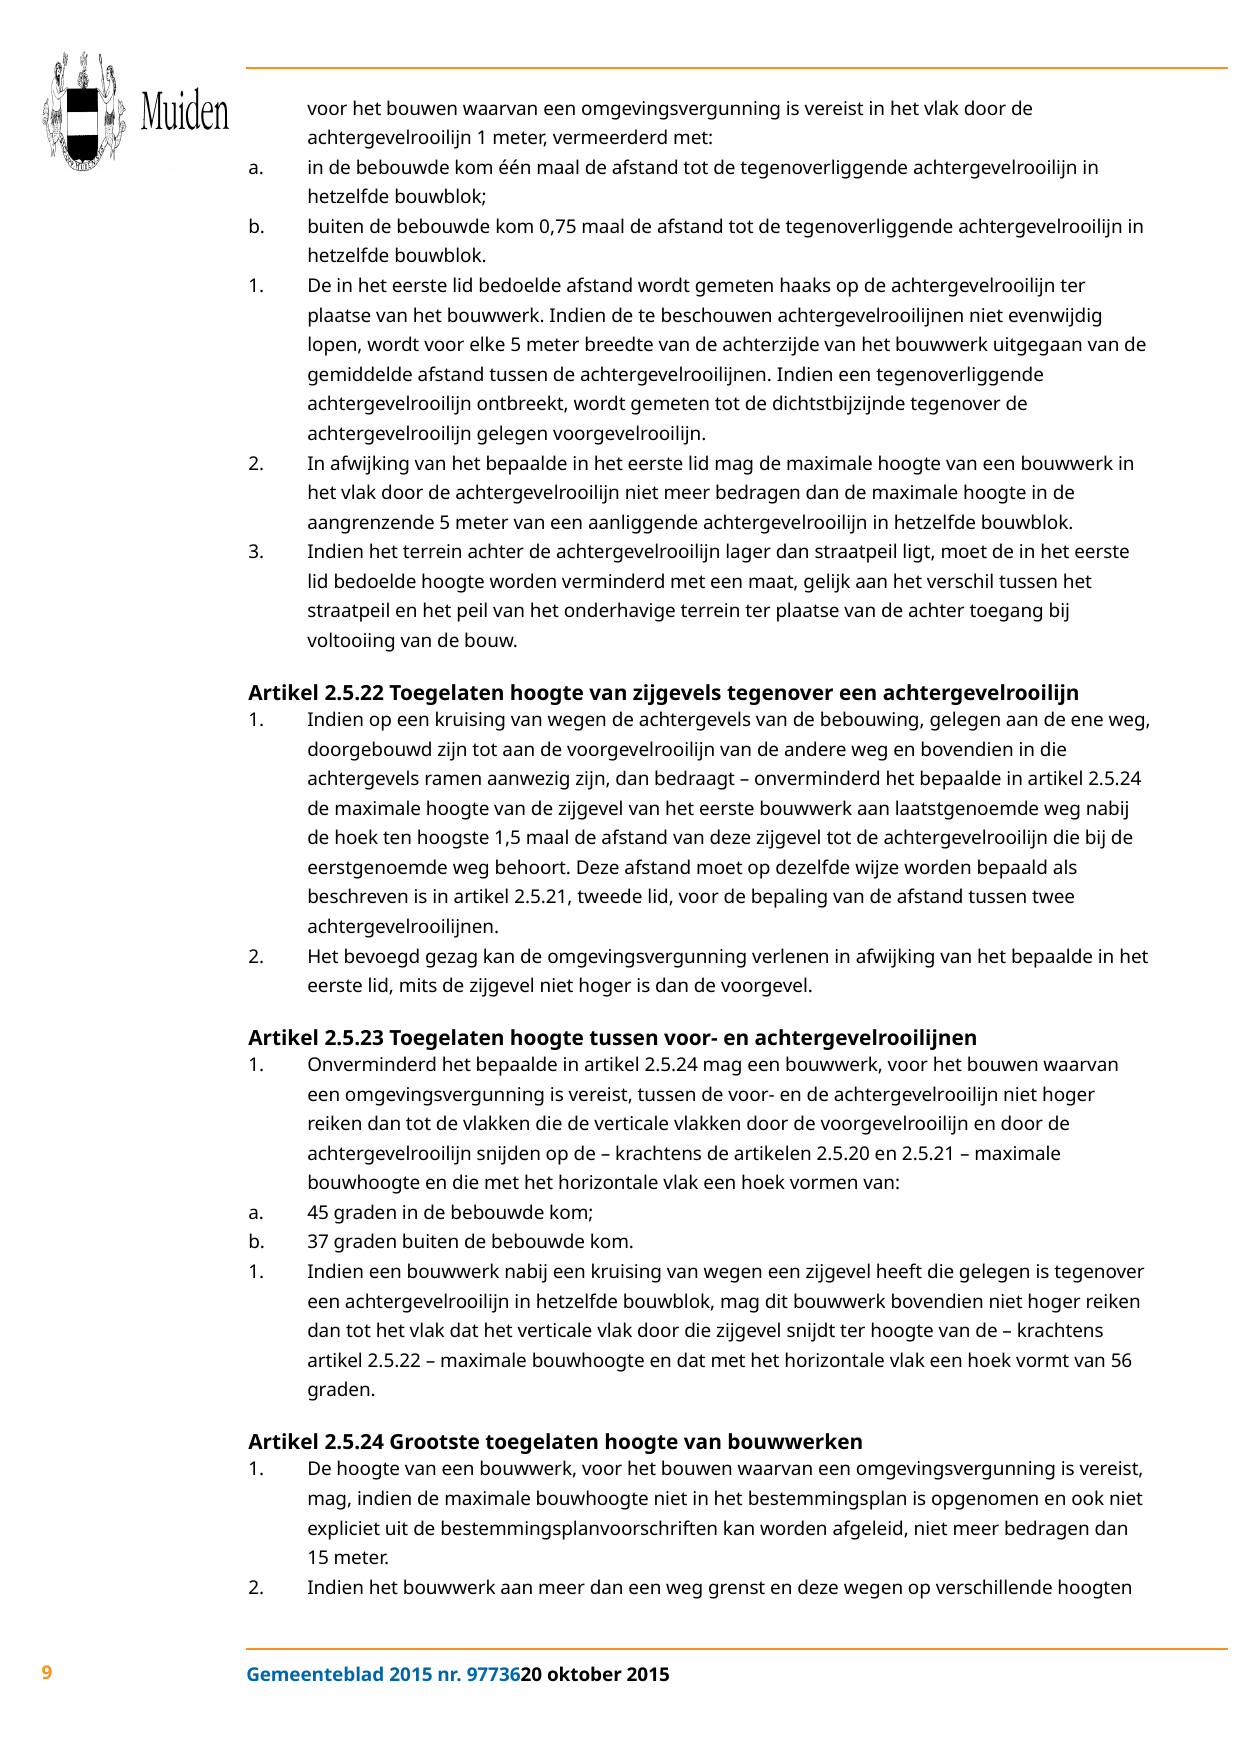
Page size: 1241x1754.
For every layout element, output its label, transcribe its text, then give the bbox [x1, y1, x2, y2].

text Artikel 2.5.22 Toegelaten hoogte van zijgevels tegenover een achtergevelrooilijn [248, 678, 1152, 706]
picture [41, 47, 231, 172]
list De hoogte van een bouwwerk, voor het bouwen waarvan een omgevingsvergunning is vereist, mag, indien de maximale bouwhoogte niet in het bestemmingsplan is opgenomen en ook niet expliciet uit de bestemmingsplanvoorschriften kan worden afgeleid, niet meer bedragen dan 15 meter. [248, 1456, 1152, 1570]
list In afwijking van het bepaalde in het eerste lid mag de maximale hoogte van een bouwwerk in het vlak door de achtergevelrooilijn niet meer bedragen dan de maximale hoogte in de aangrenzende 5 meter van een aanliggende achtergevelrooilijn in hetzelfde bouwblok. [248, 450, 1152, 535]
list 37 graden buiten de bebouwde kom. [248, 1229, 1152, 1254]
list Indien het bouwwerk aan meer dan een weg grenst en deze wegen op verschillende hoogten [248, 1574, 1152, 1599]
list 45 graden in de bebouwde kom; [248, 1199, 1152, 1225]
list voor het bouwen waarvan een omgevingsvergunning is vereist in het vlak door de achtergevelrooilijn 1 meter, vermeerderd met: [248, 95, 1152, 150]
list in de bebouwde kom één maal de afstand tot de tegenoverliggende achtergevelrooilijn in hetzelfde bouwblok; [248, 154, 1152, 209]
list De in het eerste lid bedoelde afstand wordt gemeten haaks op de achtergevelrooilijn ter plaatse van het bouwwerk. Indien de te beschouwen achtergevelrooilijnen niet evenwijdig lopen, wordt voor elke 5 meter breedte van de achterzijde van het bouwwerk uitgegaan van de gemiddelde afstand tussen de achtergevelrooilijnen. Indien een tegenoverliggende achtergevelrooilijn ontbreekt, wordt gemeten tot de dichtstbijzijnde tegenover de achtergevelrooilijn gelegen voorgevelrooilijn. [248, 272, 1152, 446]
list Indien een bouwwerk nabij een kruising van wegen een zijgevel heeft die gelegen is tegenover een achtergevelrooilijn in hetzelfde bouwblok, mag dit bouwwerk bovendien niet hoger reiken dan tot het vlak dat het verticale vlak door die zijgevel snijdt ter hoogte van de – krachtens artikel 2.5.22 – maximale bouwhoogte en dat met het horizontale vlak een hoek vormt van 56 graden. [248, 1258, 1152, 1402]
list Onverminderd het bepaalde in artikel 2.5.24 mag een bouwwerk, voor het bouwen waarvan een omgevingsvergunning is vereist, tussen de voor- en de achtergevelrooilijn niet hoger reiken dan tot de vlakken die de verticale vlakken door de voorgevelrooilijn en door de achtergevelrooilijn snijden op de – krachtens de artikelen 2.5.20 en 2.5.21 – maximale bouwhoogte en die met het horizontale vlak een hoek vormen van: [248, 1051, 1152, 1195]
list buiten de bebouwde kom 0,75 maal de afstand tot de tegenoverliggende achtergevelrooilijn in hetzelfde bouwblok. [248, 213, 1152, 268]
list Het bevoegd gezag kan de omgevingsvergunning verlenen in afwijking van het bepaalde in het eerste lid, mits de zijgevel niet hoger is dan de voorgevel. [248, 943, 1152, 998]
list Indien op een kruising van wegen de achtergevels van de bebouwing, gelegen aan de ene weg, doorgebouwd zijn tot aan de voorgevelrooilijn van de andere weg en bovendien in die achtergevels ramen aanwezig zijn, dan bedraagt – onverminderd het bepaalde in artikel 2.5.24 de maximale hoogte van de zijgevel van het eerste bouwwerk aan laatstgenoemde weg nabij de hoek ten hoogste 1,5 maal de afstand van deze zijgevel tot de achtergevelrooilijn die bij de eerstgenoemde weg behoort. Deze afstand moet op dezelfde wijze worden bepaald als beschreven is in artikel 2.5.21, tweede lid, voor de bepaling van de afstand tussen twee achtergevelrooilijnen. [248, 706, 1152, 939]
text Artikel 2.5.23 Toegelaten hoogte tussen voor- en achtergevelrooilijnen [248, 1023, 1152, 1051]
text Artikel 2.5.24 Grootste toegelaten hoogte van bouwwerken [248, 1427, 1152, 1456]
list Indien het terrein achter de achtergevelrooilijn lager dan straatpeil ligt, moet de in het eerste lid bedoelde hoogte worden verminderd met een maat, gelijk aan het verschil tussen het straatpeil en het peil van het onderhavige terrein ter plaatse van de achter toegang bij voltooiing van de bouw. [248, 538, 1152, 653]
